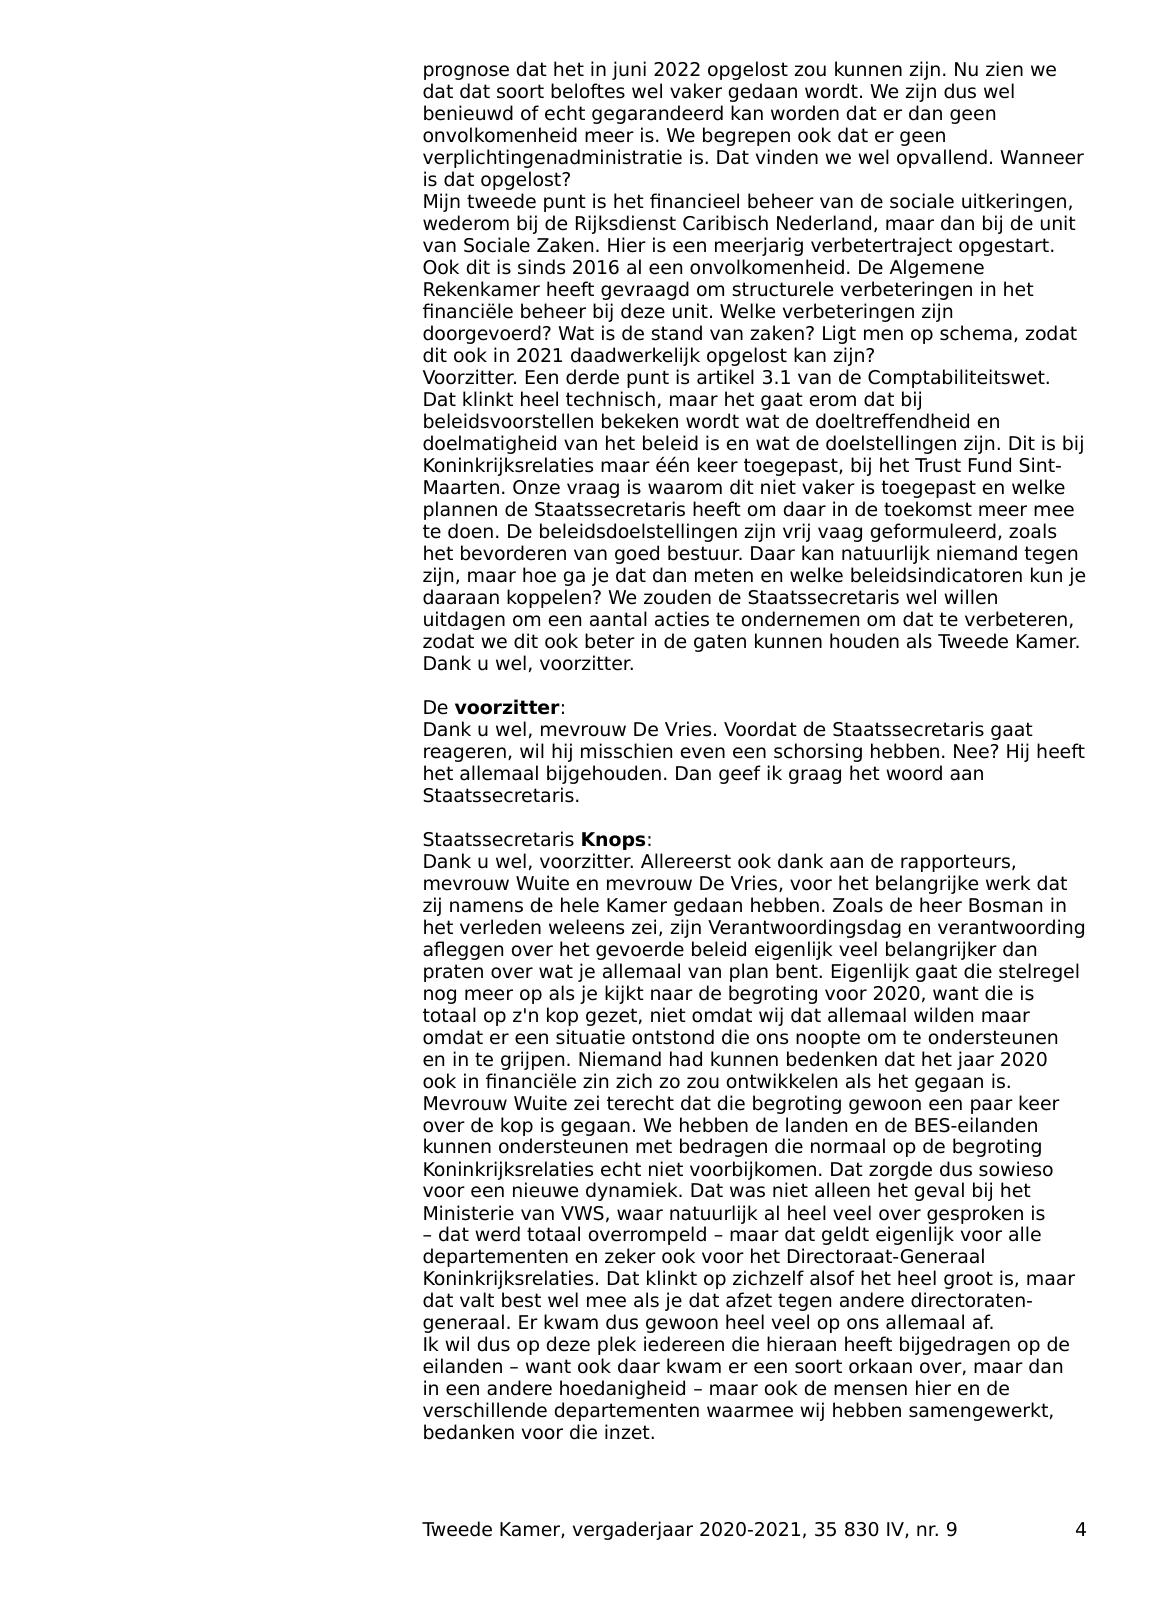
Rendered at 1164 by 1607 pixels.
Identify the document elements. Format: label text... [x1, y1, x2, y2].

text Ik wil dus op deze plek iedereen die hieraan heeft bijgedragen op de eilanden – want ook daar kwam er een soort orkaan over, maar dan in een andere hoedanigheid – maar ook de mensen hier en de verschillende departementen waarmee wij hebben samengewerkt, bedanken voor die inzet. [422, 1334, 1087, 1444]
text Dank u wel, voorzitter. Allereerst ook dank aan de rapporteurs, mevrouw Wuite en mevrouw De Vries, voor het belangrijke werk dat zij namens de hele Kamer gedaan hebben. Zoals de heer Bosman in het verleden weleens zei, zijn Verantwoordingsdag en verantwoording afleggen over het gevoerde beleid eigenlijk veel belangrijker dan praten over wat je allemaal van plan bent. Eigenlijk gaat die stelregel nog meer op als je kijkt naar de begroting voor 2020, want die is totaal op z'n kop gezet, niet omdat wij dat allemaal wilden maar omdat er een situatie ontstond die ons noopte om te ondersteunen en in te grijpen. Niemand had kunnen bedenken dat het jaar 2020 ook in financiële zin zich zo zou ontwikkelen als het gegaan is. [422, 851, 1087, 1092]
text Mevrouw Wuite zei terecht dat die begroting gewoon een paar keer over de kop is gegaan. We hebben de landen en de BES-eilanden kunnen ondersteunen met bedragen die normaal op de begroting Koninkrijksrelaties echt niet voorbijkomen. Dat zorgde dus sowieso voor een nieuwe dynamiek. Dat was niet alleen het geval bij het Ministerie van VWS, waar natuurlijk al heel veel over gesproken is – dat werd totaal overrompeld – maar dat geldt eigenlijk voor alle departementen en zeker ook voor het Directoraat-Generaal Koninkrijksrelaties. Dat klinkt op zichzelf alsof het heel groot is, maar dat valt best wel mee als je dat afzet tegen andere directoraten-generaal. Er kwam dus gewoon heel veel op ons allemaal af. [422, 1092, 1087, 1334]
text Staatssecretaris Knops: [422, 829, 1087, 851]
text De voorzitter: [422, 697, 1087, 719]
text Mijn tweede punt is het financieel beheer van de sociale uitkeringen, wederom bij de Rijksdienst Caribisch Nederland, maar dan bij de unit van Sociale Zaken. Hier is een meerjarig verbetertraject opgestart. Ook dit is sinds 2016 al een onvolkomenheid. De Algemene Rekenkamer heeft gevraagd om structurele verbeteringen in het financiële beheer bij deze unit. Welke verbeteringen zijn doorgevoerd? Wat is de stand van zaken? Ligt men op schema, zodat dit ook in 2021 daadwerkelijk opgelost kan zijn? [422, 191, 1087, 367]
text Dank u wel, voorzitter. [422, 652, 1087, 674]
text prognose dat het in juni 2022 opgelost zou kunnen zijn. Nu zien we dat dat soort beloftes wel vaker gedaan wordt. We zijn dus wel benieuwd of echt gegarandeerd kan worden dat er dan geen onvolkomenheid meer is. We begrepen ook dat er geen verplichtingenadministratie is. Dat vinden we wel opvallend. Wanneer is dat opgelost? [422, 59, 1087, 191]
text Dank u wel, mevrouw De Vries. Voordat de Staatssecretaris gaat reageren, wil hij misschien even een schorsing hebben. Nee? Hij heeft het allemaal bijgehouden. Dan geef ik graag het woord aan Staatssecretaris. [422, 719, 1087, 807]
text Voorzitter. Een derde punt is artikel 3.1 van de Comptabiliteitswet. Dat klinkt heel technisch, maar het gaat erom dat bij beleidsvoorstellen bekeken wordt wat de doeltreffendheid en doelmatigheid van het beleid is en wat de doelstellingen zijn. Dit is bij Koninkrijksrelaties maar één keer toegepast, bij het Trust Fund Sint-Maarten. Onze vraag is waarom dit niet vaker is toegepast en welke plannen de Staatssecretaris heeft om daar in de toekomst meer mee te doen. De beleidsdoelstellingen zijn vrij vaag geformuleerd, zoals het bevorderen van goed bestuur. Daar kan natuurlijk niemand tegen zijn, maar hoe ga je dat dan meten en welke beleidsindicatoren kun je daaraan koppelen? We zouden de Staatssecretaris wel willen uitdagen om een aantal acties te ondernemen om dat te verbeteren, zodat we dit ook beter in de gaten kunnen houden als Tweede Kamer. [422, 367, 1087, 652]
